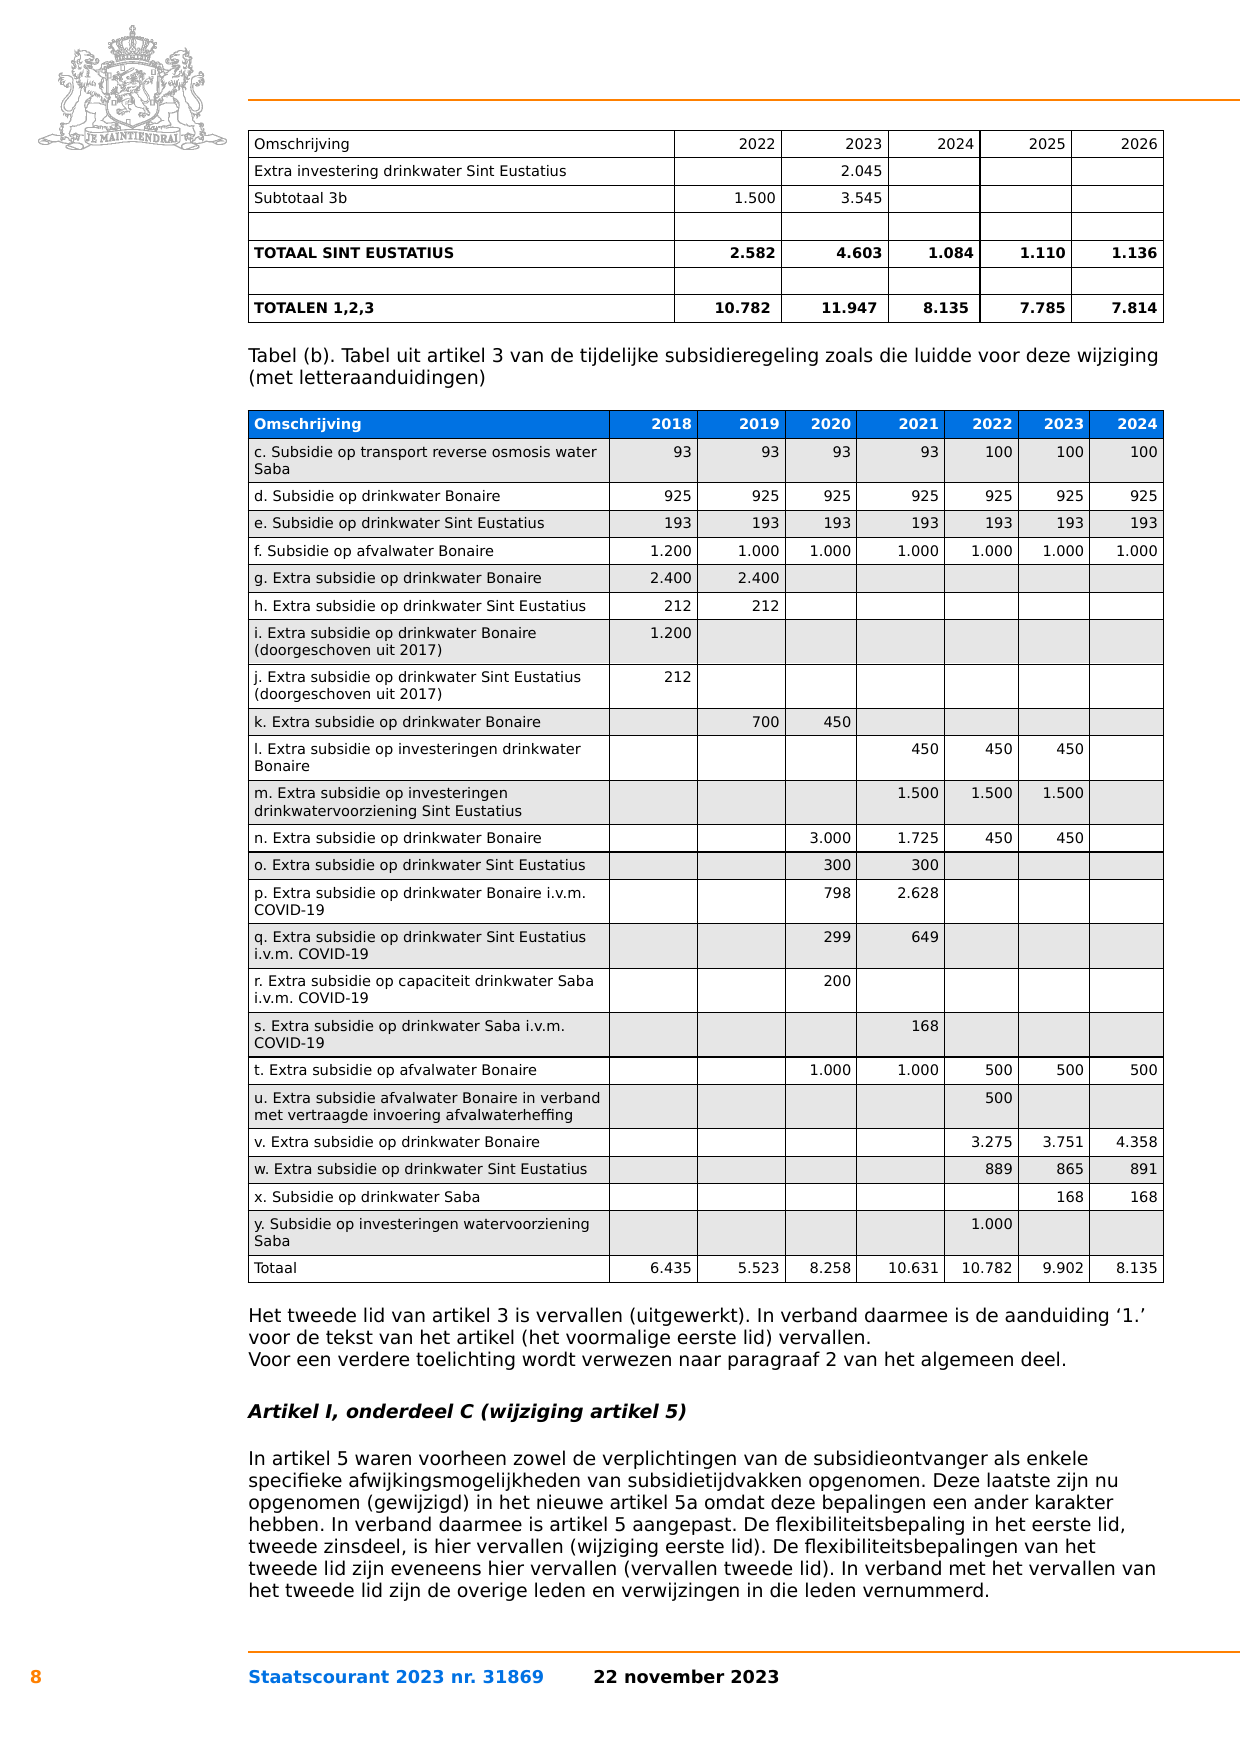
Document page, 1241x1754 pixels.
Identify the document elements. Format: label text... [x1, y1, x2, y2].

table_cell [857, 969, 944, 1012]
table_cell 193 [857, 511, 944, 537]
table_cell [610, 853, 697, 879]
table_cell 2.628 [857, 880, 944, 923]
table_header 2024 [889, 131, 979, 157]
table_cell 1.500 [857, 781, 944, 824]
table_cell u. Extra subsidie afvalwater Bonaire in verband met vertraagde invoering afvalwaterheffing [249, 1085, 609, 1128]
table_cell [249, 268, 674, 294]
table_cell [857, 1085, 944, 1128]
table_cell [610, 1013, 697, 1056]
table_cell 5.523 [698, 1256, 785, 1282]
table_cell [1019, 924, 1089, 968]
table_cell 925 [1090, 483, 1163, 509]
table_cell 500 [945, 1058, 1018, 1084]
table_cell [698, 825, 785, 851]
table_cell 4.358 [1090, 1129, 1163, 1156]
table_cell 299 [786, 924, 856, 968]
table_cell 925 [786, 483, 856, 509]
table_cell 925 [698, 483, 785, 509]
table_cell 6.435 [610, 1256, 697, 1282]
table_cell TOTALEN 1,2,3 [249, 295, 674, 322]
text In artikel 5 waren voorheen zowel de verplichtingen van de subsidieontvanger als enkele specifieke afwijkingsmogelijkheden van subsidietijdvakken opgenomen. Deze laatste zijn nu opgenomen (gewijzigd) in het nieuwe artikel 5a omdat deze bepalingen een ander karakter hebben. In verband daarmee is artikel 5 aangepast. De flexibiliteitsbepaling in het eerste lid, tweede zinsdeel, is hier vervallen (wijziging eerste lid). De flexibiliteitsbepalingen van het tweede lid zijn eveneens hier vervallen (vervallen tweede lid). In verband met het vervallen van het tweede lid zijn de overige leden en verwijzingen in die leden vernummerd. [248, 1448, 1163, 1602]
table_cell [786, 665, 856, 708]
table_cell 193 [786, 511, 856, 537]
table_cell 1.000 [945, 538, 1018, 564]
table_cell e. Subsidie op drinkwater Sint Eustatius [249, 511, 609, 537]
table_cell 865 [1019, 1157, 1089, 1183]
table_cell [610, 825, 697, 851]
table_cell [857, 1211, 944, 1255]
table_cell 4.603 [782, 241, 888, 267]
table_cell [786, 736, 856, 780]
table_cell [1090, 709, 1163, 735]
table_cell 1.000 [786, 538, 856, 564]
table_cell [698, 1129, 785, 1156]
table_header 2023 [1019, 411, 1089, 438]
table_cell [1019, 709, 1089, 735]
table_cell 889 [945, 1157, 1018, 1183]
table_cell [610, 1184, 697, 1210]
table_cell 925 [1019, 483, 1089, 509]
table_cell [945, 565, 1018, 592]
table_cell 2.582 [675, 241, 781, 267]
table_cell 1.136 [1072, 241, 1163, 267]
table_cell [1090, 781, 1163, 824]
table_cell [857, 1129, 944, 1156]
table_header 2024 [1090, 411, 1163, 438]
table_cell 450 [1019, 736, 1089, 780]
table_cell [1090, 924, 1163, 968]
table_cell [889, 213, 979, 239]
table_cell 168 [857, 1013, 944, 1056]
table_cell [1090, 1085, 1163, 1128]
table_cell r. Extra subsidie op capaciteit drinkwater Saba i.v.m. COVID-19 [249, 969, 609, 1012]
table_cell [610, 1058, 697, 1084]
table_cell 8.135 [889, 295, 979, 322]
table_cell [1090, 969, 1163, 1012]
table_cell 1.000 [1019, 538, 1089, 564]
table_header 2018 [610, 411, 697, 438]
table_cell [610, 1157, 697, 1183]
text Voor een verdere toelichting wordt verwezen naar paragraaf 2 van het algemeen deel. [248, 1349, 1163, 1371]
table_cell [698, 1085, 785, 1128]
table_cell [698, 1184, 785, 1210]
table_cell Subtotaal 3b [249, 186, 674, 212]
table_cell c. Subsidie op transport reverse osmosis water Saba [249, 439, 609, 482]
table_cell 200 [786, 969, 856, 1012]
table_cell [857, 709, 944, 735]
table_cell 11.947 [782, 295, 888, 322]
table_cell 193 [698, 511, 785, 537]
table_cell v. Extra subsidie op drinkwater Bonaire [249, 1129, 609, 1156]
table_header 2026 [1072, 131, 1163, 157]
table_cell 1.000 [698, 538, 785, 564]
table_cell h. Extra subsidie op drinkwater Sint Eustatius [249, 593, 609, 619]
table_cell 500 [945, 1085, 1018, 1128]
table_header Omschrijving [249, 131, 674, 157]
table_cell [786, 1211, 856, 1255]
table_cell [610, 1211, 697, 1255]
table_cell [857, 1157, 944, 1183]
table_cell [945, 593, 1018, 619]
table_cell [698, 1211, 785, 1255]
table_cell 2.045 [782, 158, 888, 185]
table_cell 925 [945, 483, 1018, 509]
table_cell [675, 268, 781, 294]
table_cell [1072, 213, 1163, 239]
table_header Omschrijving [249, 411, 609, 438]
table_cell 925 [857, 483, 944, 509]
table_cell 3.000 [786, 825, 856, 851]
table_cell 1.725 [857, 825, 944, 851]
table_cell 500 [1019, 1058, 1089, 1084]
table_cell [945, 620, 1018, 663]
table_header 2023 [782, 131, 888, 157]
table_header 2020 [786, 411, 856, 438]
table_cell [1090, 593, 1163, 619]
table_cell 450 [945, 825, 1018, 851]
table_cell [1090, 565, 1163, 592]
table_cell [698, 781, 785, 824]
table_cell q. Extra subsidie op drinkwater Sint Eustatius i.v.m. COVID-19 [249, 924, 609, 968]
table_cell 3.751 [1019, 1129, 1089, 1156]
table_cell 100 [1019, 439, 1089, 482]
table_cell [1019, 1013, 1089, 1056]
table_cell 168 [1090, 1184, 1163, 1210]
table_cell [610, 1085, 697, 1128]
table_cell [1072, 158, 1163, 185]
table_cell [698, 969, 785, 1012]
table_cell k. Extra subsidie op drinkwater Bonaire [249, 709, 609, 735]
table_cell [889, 268, 979, 294]
table_cell 8.135 [1090, 1256, 1163, 1282]
table_cell 1.200 [610, 620, 697, 663]
table_cell [610, 1129, 697, 1156]
table_cell [857, 620, 944, 663]
table_cell [698, 924, 785, 968]
table_cell [857, 1184, 944, 1210]
table_cell f. Subsidie op afvalwater Bonaire [249, 538, 609, 564]
table_cell [945, 1013, 1018, 1056]
table_cell [1019, 665, 1089, 708]
table_cell [786, 781, 856, 824]
table_cell 300 [786, 853, 856, 879]
table_cell [857, 565, 944, 592]
table_cell x. Subsidie op drinkwater Saba [249, 1184, 609, 1210]
table_cell 7.785 [981, 295, 1071, 322]
table_cell 3.275 [945, 1129, 1018, 1156]
table_cell 700 [698, 709, 785, 735]
table_cell g. Extra subsidie op drinkwater Bonaire [249, 565, 609, 592]
table_cell [675, 213, 781, 239]
table_cell [782, 213, 888, 239]
table_header 2025 [981, 131, 1071, 157]
table_cell 798 [786, 880, 856, 923]
table_cell [945, 1184, 1018, 1210]
table_header 2022 [945, 411, 1018, 438]
table_cell 100 [1090, 439, 1163, 482]
table_cell 193 [1019, 511, 1089, 537]
table_cell w. Extra subsidie op drinkwater Sint Eustatius [249, 1157, 609, 1183]
table_cell [945, 853, 1018, 879]
table_cell 1.200 [610, 538, 697, 564]
table_cell [786, 1129, 856, 1156]
table_cell [945, 969, 1018, 1012]
table_cell 1.500 [945, 781, 1018, 824]
table_cell [1019, 1211, 1089, 1255]
table_header 2021 [857, 411, 944, 438]
table_cell [1090, 825, 1163, 851]
table_cell [698, 880, 785, 923]
table_cell s. Extra subsidie op drinkwater Saba i.v.m. COVID-19 [249, 1013, 609, 1056]
table_cell 649 [857, 924, 944, 968]
table_cell [889, 158, 979, 185]
table_cell [981, 213, 1071, 239]
table_cell [1090, 736, 1163, 780]
table_cell p. Extra subsidie op drinkwater Bonaire i.v.m. COVID-19 [249, 880, 609, 923]
table_cell [981, 186, 1071, 212]
table_cell 1.000 [945, 1211, 1018, 1255]
table_cell [249, 213, 674, 239]
table_cell o. Extra subsidie op drinkwater Sint Eustatius [249, 853, 609, 879]
table_cell [698, 1157, 785, 1183]
table_cell [782, 268, 888, 294]
table_cell i. Extra subsidie op drinkwater Bonaire (doorgeschoven uit 2017) [249, 620, 609, 663]
table_cell 891 [1090, 1157, 1163, 1183]
table_cell [945, 709, 1018, 735]
table_cell [786, 1085, 856, 1128]
table_cell 9.902 [1019, 1256, 1089, 1282]
subtitle Artikel I, onderdeel C (wijziging artikel 5) [248, 1401, 1163, 1423]
table_cell [675, 158, 781, 185]
table_cell 193 [945, 511, 1018, 537]
table_cell [1072, 186, 1163, 212]
table_cell 1.500 [1019, 781, 1089, 824]
table_cell [698, 665, 785, 708]
table_cell 500 [1090, 1058, 1163, 1084]
table_cell 10.782 [675, 295, 781, 322]
table_cell 300 [857, 853, 944, 879]
table_header 2019 [698, 411, 785, 438]
table_cell 100 [945, 439, 1018, 482]
table_cell y. Subsidie op investeringen watervoorziening Saba [249, 1211, 609, 1255]
table_cell [857, 665, 944, 708]
table_cell [857, 593, 944, 619]
table_cell [1019, 593, 1089, 619]
table_cell 212 [698, 593, 785, 619]
table_cell [1019, 620, 1089, 663]
table_cell m. Extra subsidie op investeringen drinkwatervoorziening Sint Eustatius [249, 781, 609, 824]
table_cell l. Extra subsidie op investeringen drinkwater Bonaire [249, 736, 609, 780]
table_cell 193 [610, 511, 697, 537]
table_cell 450 [786, 709, 856, 735]
table_cell 193 [1090, 511, 1163, 537]
table_cell [945, 924, 1018, 968]
table_cell 212 [610, 593, 697, 619]
table_cell [1019, 969, 1089, 1012]
text Het tweede lid van artikel 3 is vervallen (uitgewerkt). In verband daarmee is de aanduiding ‘1.’ voor de tekst van het artikel (het voormalige eerste lid) vervallen. [248, 1305, 1163, 1349]
table_cell [786, 1184, 856, 1210]
table_cell 1.084 [889, 241, 979, 267]
table_cell [889, 186, 979, 212]
table_cell [1090, 1211, 1163, 1255]
table_cell j. Extra subsidie op drinkwater Sint Eustatius (doorgeschoven uit 2017) [249, 665, 609, 708]
table_cell [1072, 268, 1163, 294]
table_cell [786, 565, 856, 592]
table_cell [786, 620, 856, 663]
table_cell [981, 268, 1071, 294]
table_cell [698, 1058, 785, 1084]
table_cell 10.631 [857, 1256, 944, 1282]
table_cell [786, 593, 856, 619]
table_cell 212 [610, 665, 697, 708]
table_cell [1019, 565, 1089, 592]
table_cell [786, 1157, 856, 1183]
table_cell 1.110 [981, 241, 1071, 267]
table_cell 1.000 [1090, 538, 1163, 564]
table_cell [610, 709, 697, 735]
table_cell 93 [786, 439, 856, 482]
table_cell [1019, 880, 1089, 923]
table_cell [698, 736, 785, 780]
table_cell 93 [610, 439, 697, 482]
table_cell [945, 665, 1018, 708]
table_cell 2.400 [610, 565, 697, 592]
table_cell [945, 880, 1018, 923]
table_cell [1090, 1013, 1163, 1056]
table_cell Totaal [249, 1256, 609, 1282]
table_cell [610, 781, 697, 824]
table_cell [698, 620, 785, 663]
table_cell 450 [945, 736, 1018, 780]
text Tabel (b). Tabel uit artikel 3 van de tijdelijke subsidieregeling zoals die luidde voor deze wijziging (met letteraanduidingen) [248, 344, 1163, 388]
table_cell [698, 1013, 785, 1056]
table_cell TOTAAL SINT EUSTATIUS [249, 241, 674, 267]
table_cell [1090, 880, 1163, 923]
table_cell [786, 1013, 856, 1056]
table_cell [610, 736, 697, 780]
table_cell n. Extra subsidie op drinkwater Bonaire [249, 825, 609, 851]
table_cell 3.545 [782, 186, 888, 212]
table_cell [981, 158, 1071, 185]
table_cell [1019, 1085, 1089, 1128]
table_cell Extra investering drinkwater Sint Eustatius [249, 158, 674, 185]
table_cell t. Extra subsidie op afvalwater Bonaire [249, 1058, 609, 1084]
table_cell 1.000 [857, 1058, 944, 1084]
table_cell 925 [610, 483, 697, 509]
table_cell 1.000 [786, 1058, 856, 1084]
table_cell [610, 880, 697, 923]
table_cell 7.814 [1072, 295, 1163, 322]
table_cell [1019, 853, 1089, 879]
table_cell [610, 924, 697, 968]
table_header 2022 [675, 131, 781, 157]
table_cell 93 [857, 439, 944, 482]
table_cell [698, 853, 785, 879]
table_cell 1.000 [857, 538, 944, 564]
table_cell d. Subsidie op drinkwater Bonaire [249, 483, 609, 509]
table_cell 450 [857, 736, 944, 780]
table_cell [1090, 853, 1163, 879]
table_cell 1.500 [675, 186, 781, 212]
table_cell [610, 969, 697, 1012]
picture [38, 25, 227, 150]
table_cell 93 [698, 439, 785, 482]
table_cell [1090, 665, 1163, 708]
table_cell 450 [1019, 825, 1089, 851]
table_cell 10.782 [945, 1256, 1018, 1282]
table_cell 168 [1019, 1184, 1089, 1210]
table_cell [1090, 620, 1163, 663]
table_cell 8.258 [786, 1256, 856, 1282]
table_cell 2.400 [698, 565, 785, 592]
